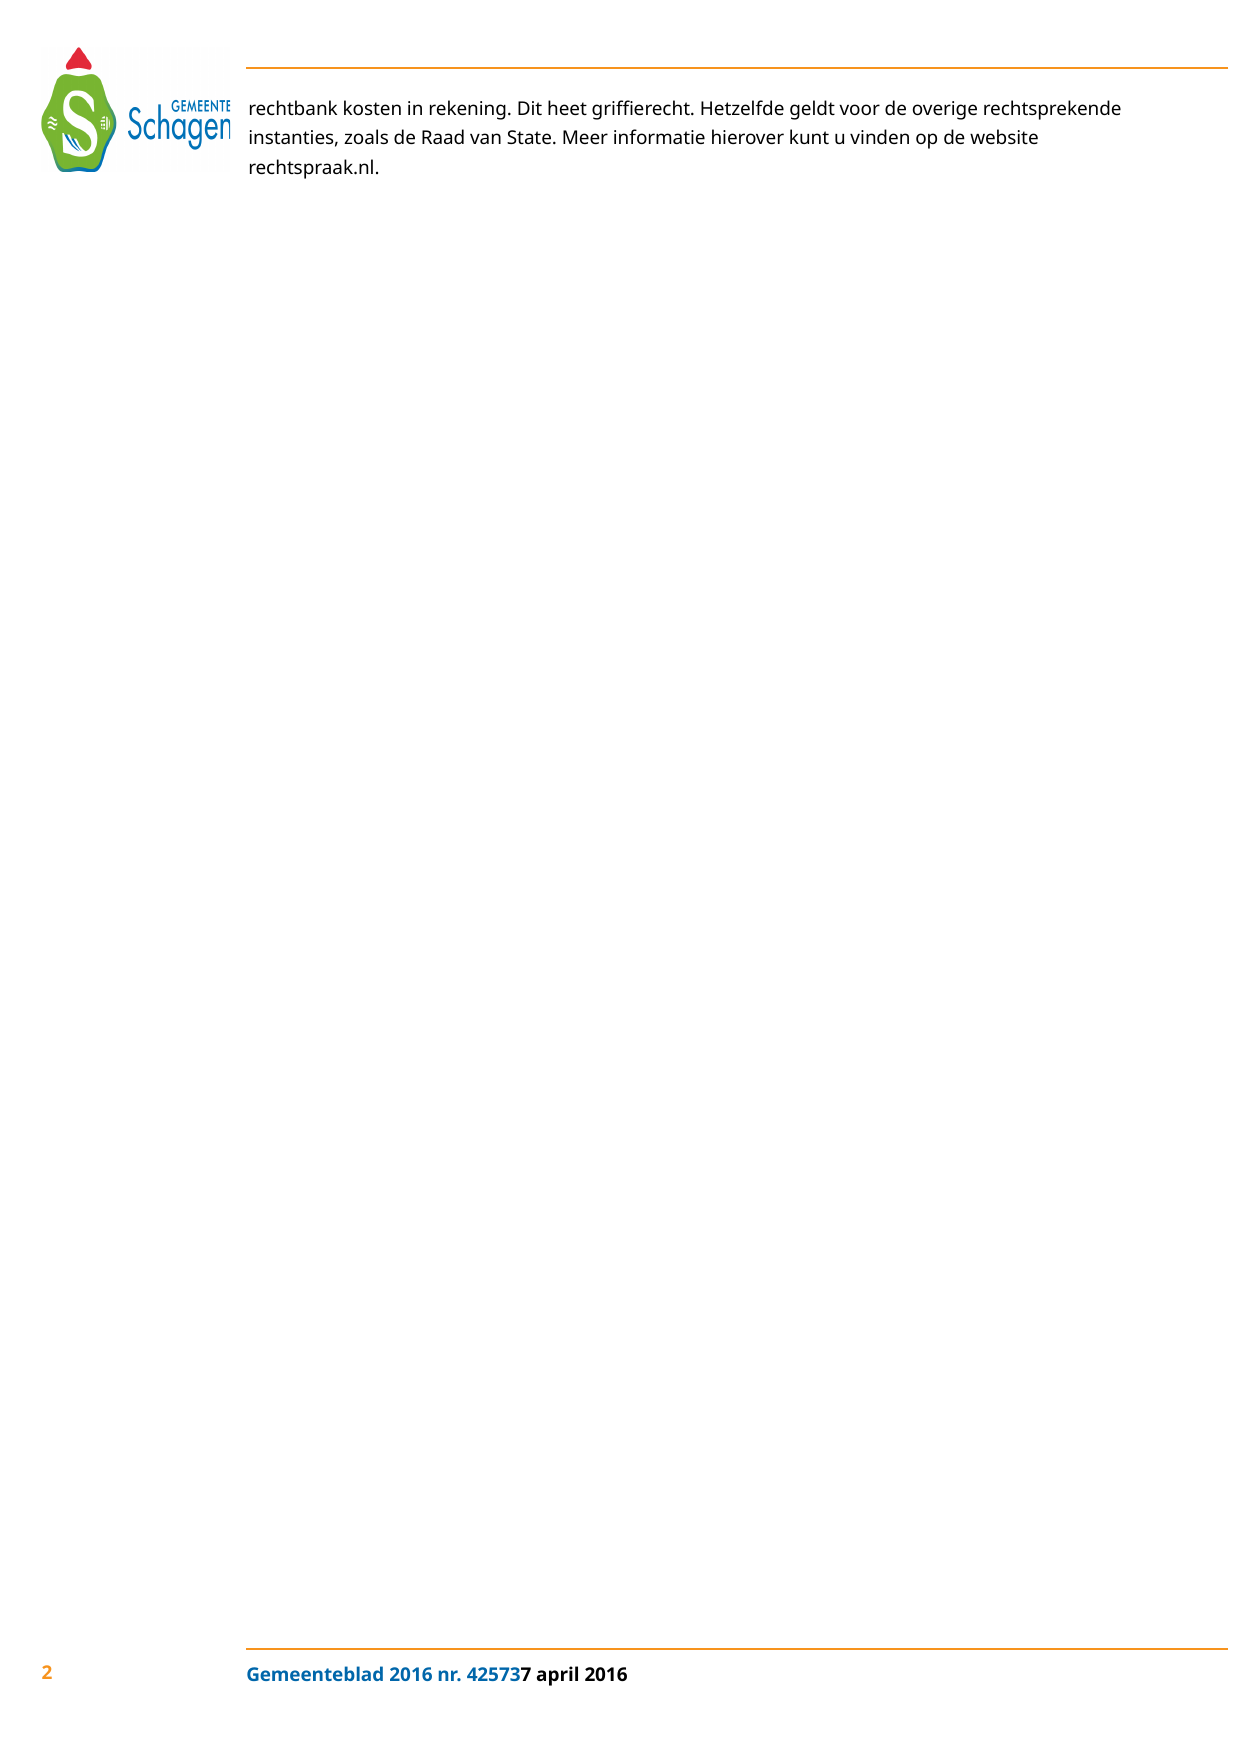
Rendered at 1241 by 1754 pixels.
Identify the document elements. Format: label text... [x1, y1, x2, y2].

text rechtbank kosten in rekening. Dit heet griffierecht. Hetzelfde geldt voor de overige rechtsprekende instanties, zoals de Raad van State. Meer informatie hierover kunt u vinden op de website rechtspraak.nl. [248, 95, 1152, 180]
picture [41, 47, 231, 172]
